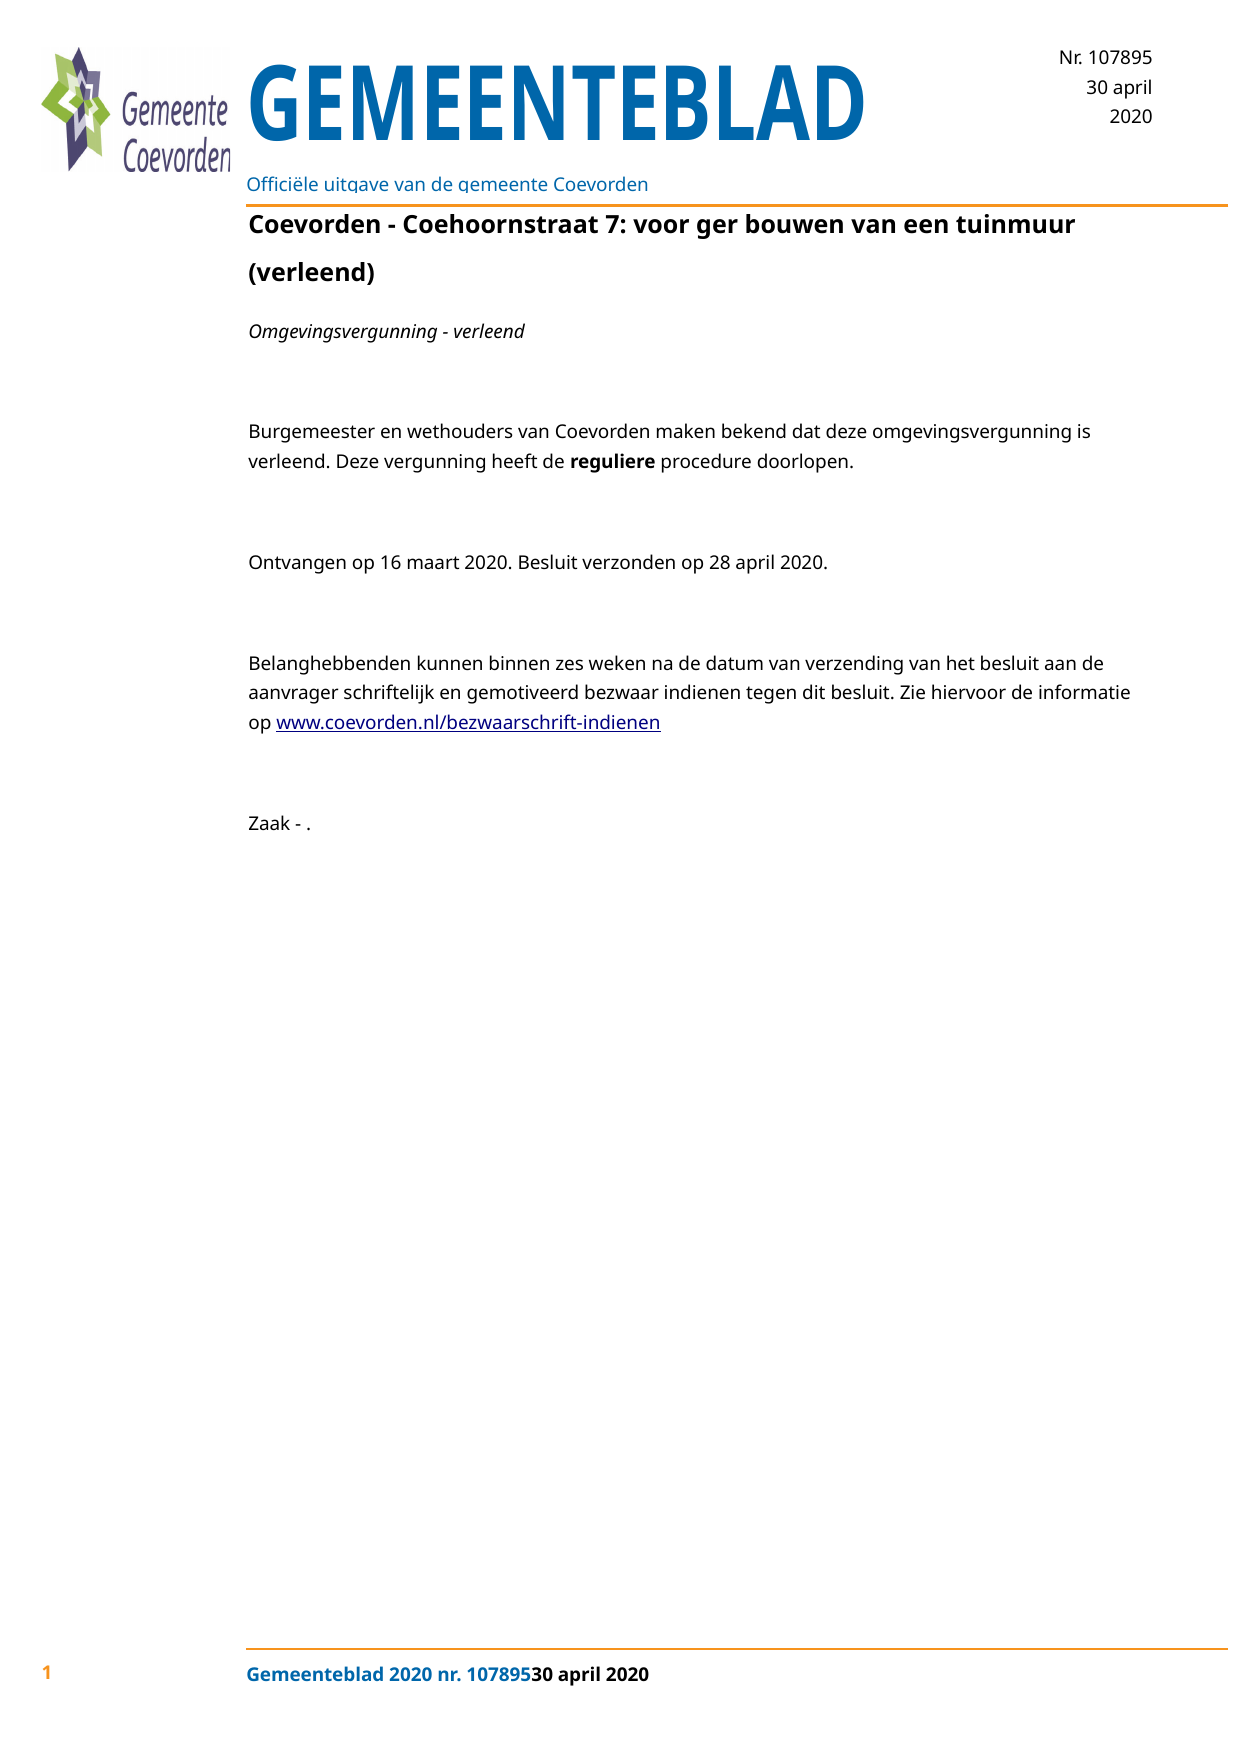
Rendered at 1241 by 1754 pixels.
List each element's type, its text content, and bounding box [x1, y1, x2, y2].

picture [41, 47, 231, 172]
text Coevorden - Coehoornstraat 7: voor ger bouwen van een tuinmuur (verleend) [248, 207, 1152, 288]
text Belanghebbenden kunnen binnen zes weken na de datum van verzending van het besluit aan de aanvrager schriftelijk en gemotiveerd bezwaar indienen tegen dit besluit. Zie hiervoor de informatie op www.coevorden.nl/bezwaarschrift-indienen [248, 650, 1152, 735]
text Burgemeester en wethouders van Coevorden maken bekend dat deze omgevingsvergunning is verleend. Deze vergunning heeft de reguliere procedure doorlopen. [248, 419, 1152, 474]
text Ontvangen op 16 maart 2020. Besluit verzonden op 28 april 2020. [248, 549, 1152, 575]
text Omgevingsvergunning - verleend [248, 318, 1152, 344]
text Zaak - . [248, 810, 1152, 836]
